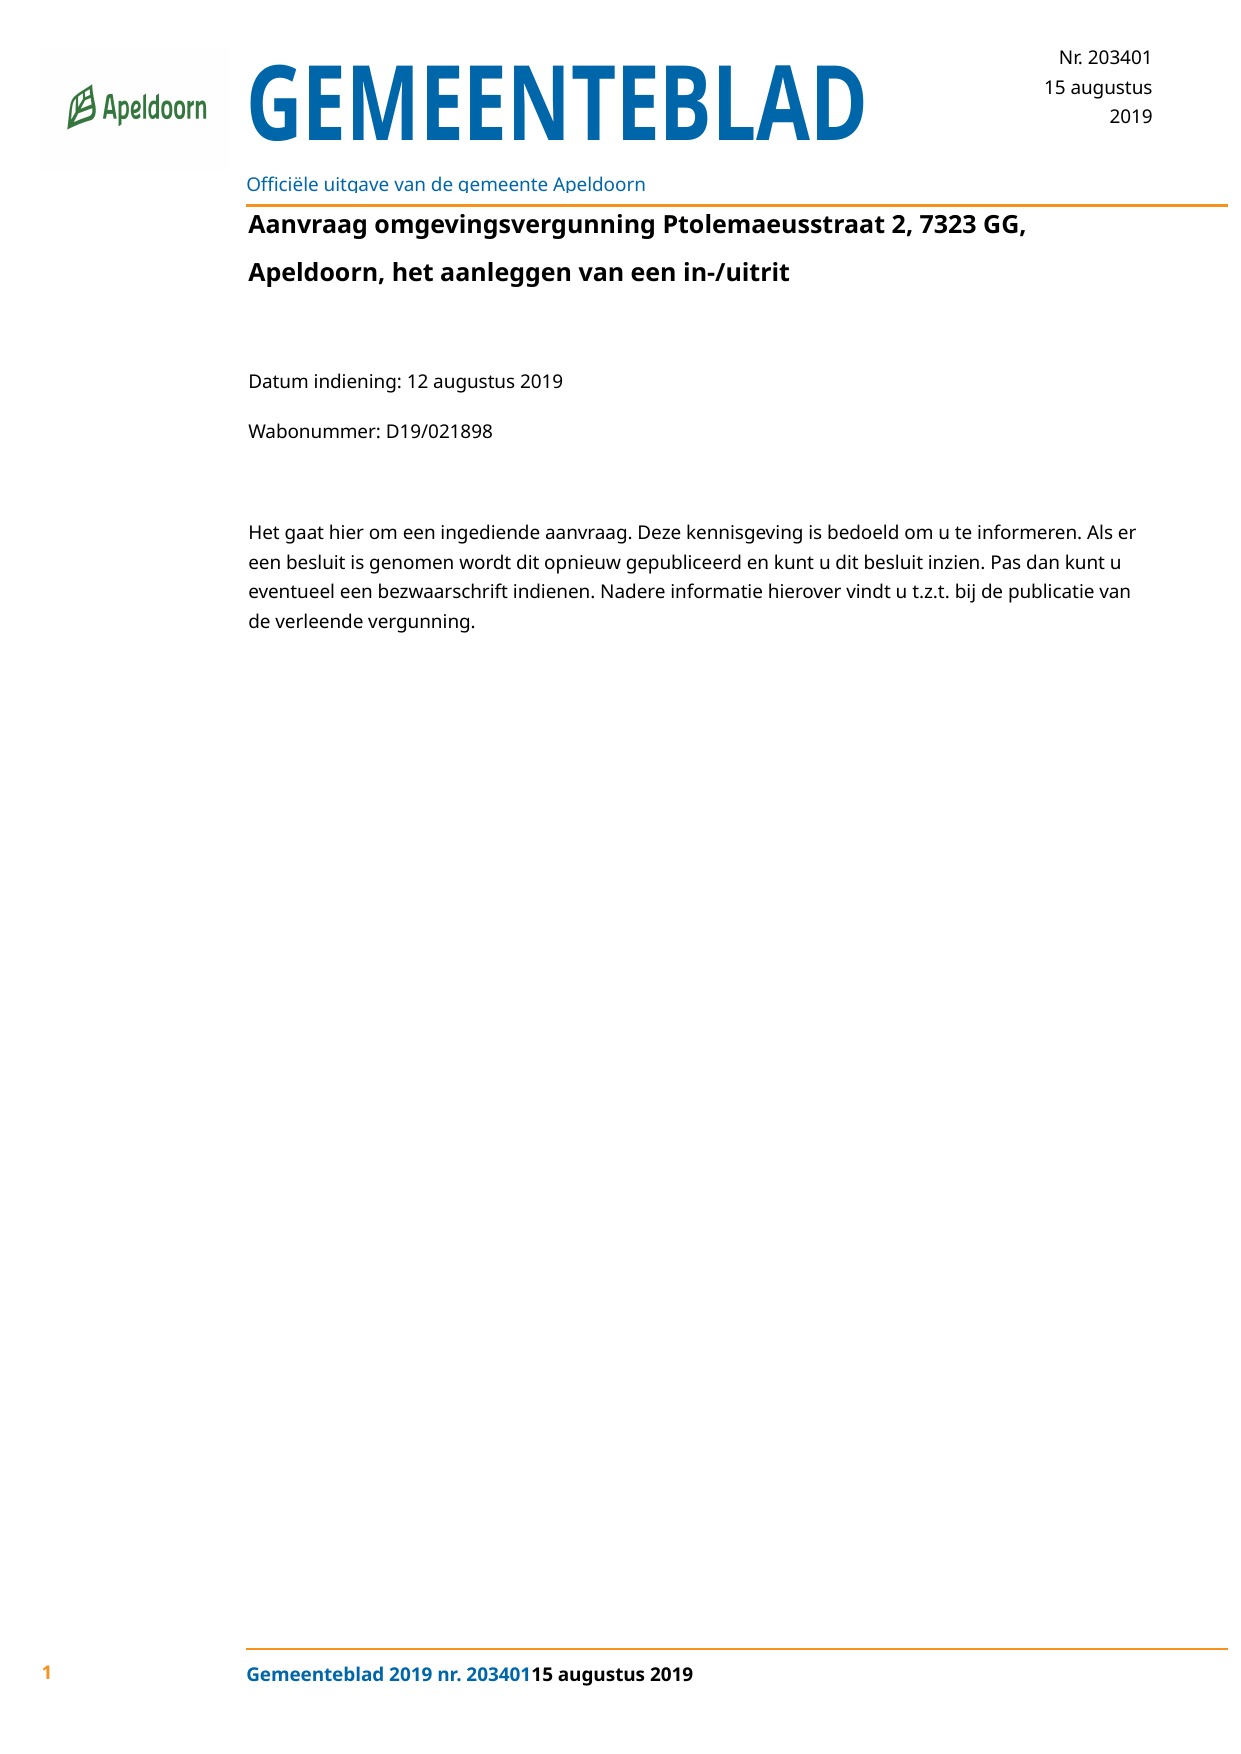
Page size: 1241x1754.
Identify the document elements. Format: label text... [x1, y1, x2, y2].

text Wabonummer: D19/021898 [248, 419, 1152, 444]
picture [41, 47, 231, 172]
text Datum indiening: 12 augustus 2019 [248, 368, 1152, 394]
text Het gaat hier om een ingediende aanvraag. Deze kennisgeving is bedoeld om u te informeren. Als er een besluit is genomen wordt dit opnieuw gepubliceerd en kunt u dit besluit inzien. Pas dan kunt u eventueel een bezwaarschrift indienen. Nadere informatie hierover vindt u t.z.t. bij de publicatie van de verleende vergunning. [248, 519, 1152, 634]
text Aanvraag omgevingsvergunning Ptolemaeusstraat 2, 7323 GG, Apeldoorn, het aanleggen van een in-/uitrit [248, 207, 1152, 288]
